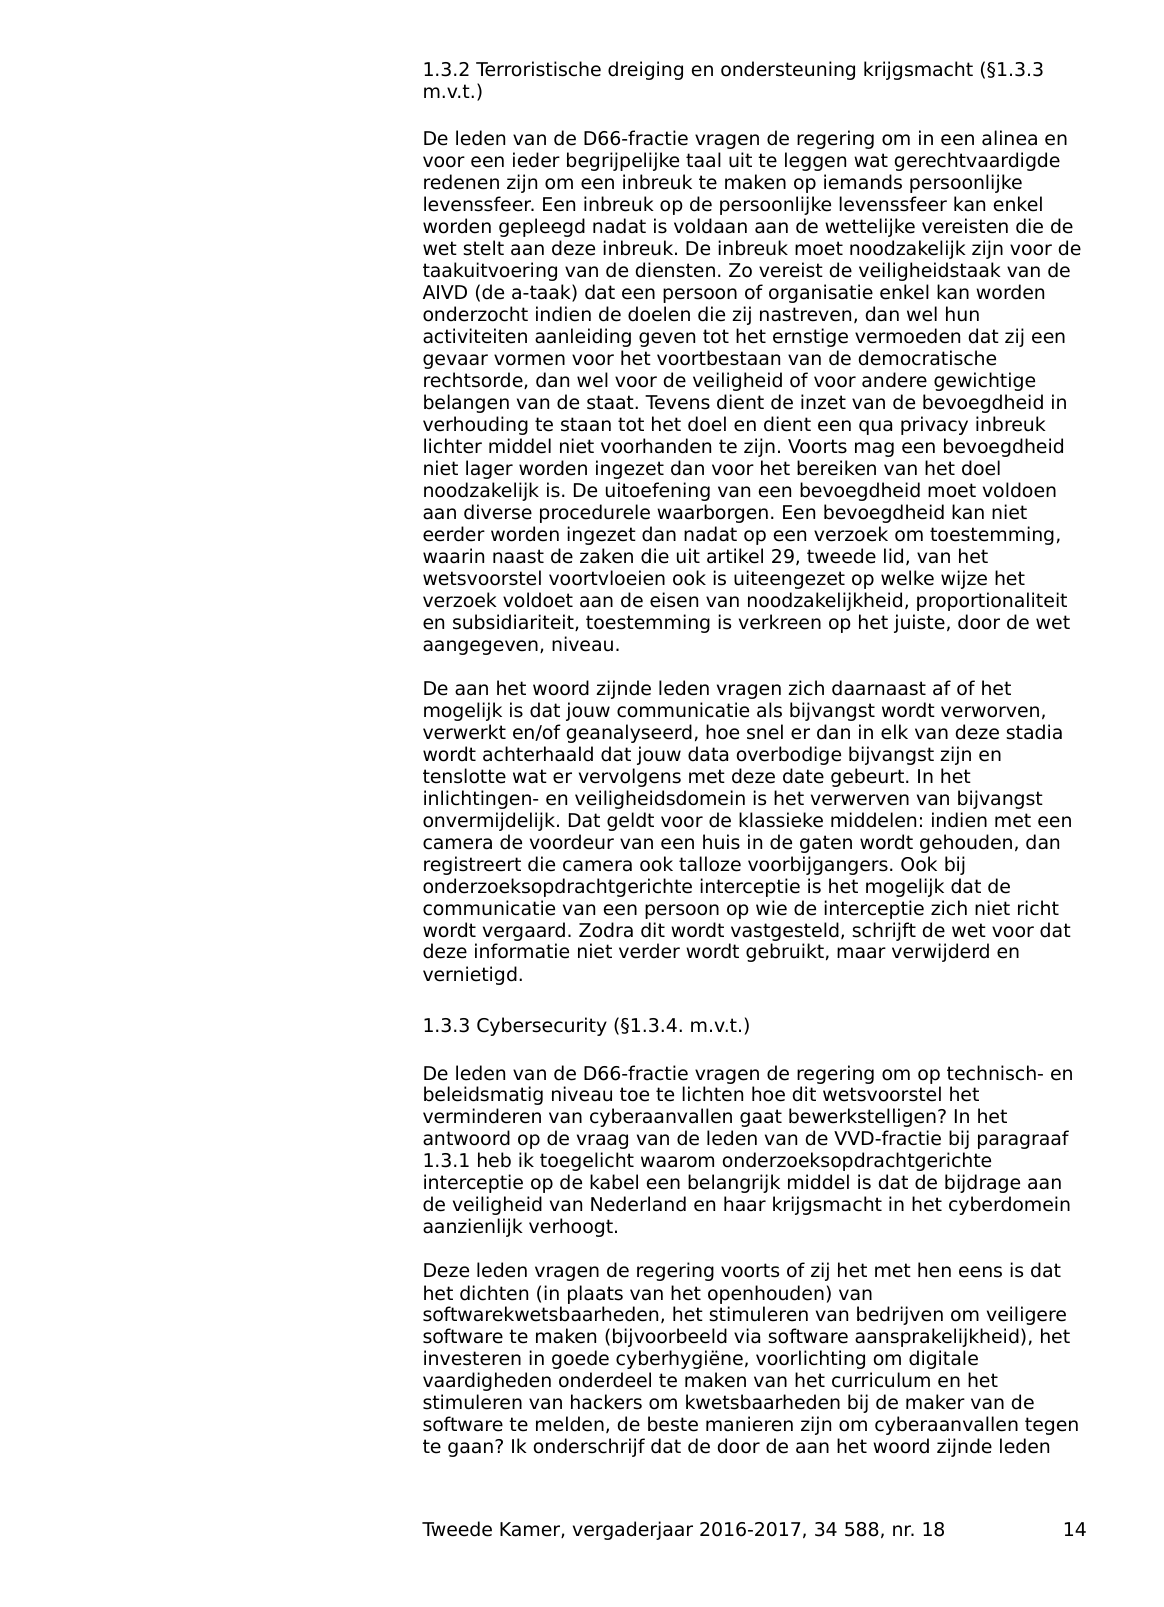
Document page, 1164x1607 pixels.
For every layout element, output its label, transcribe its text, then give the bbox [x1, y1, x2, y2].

text De leden van de D66-fractie vragen de regering om op technisch- en beleidsmatig niveau toe te lichten hoe dit wetsvoorstel het verminderen van cyberaanvallen gaat bewerkstelligen? In het antwoord op de vraag van de leden van de VVD-fractie bij paragraaf 1.3.1 heb ik toegelicht waarom onderzoeksopdrachtgerichte interceptie op de kabel een belangrijk middel is dat de bijdrage aan de veiligheid van Nederland en haar krijgsmacht in het cyberdomein aanzienlijk verhoogt. [422, 1062, 1087, 1238]
subtitle 1.3.3 Cybersecurity (§1.3.4. m.v.t.) [422, 1015, 1087, 1037]
text De aan het woord zijnde leden vragen zich daarnaast af of het mogelijk is dat jouw communicatie als bijvangst wordt verworven, verwerkt en/of geanalyseerd, hoe snel er dan in elk van deze stadia wordt achterhaald dat jouw data overbodige bijvangst zijn en tenslotte wat er vervolgens met deze date gebeurt. In het inlichtingen- en veiligheidsdomein is het verwerven van bijvangst onvermijdelijk. Dat geldt voor de klassieke middelen: indien met een camera de voordeur van een huis in de gaten wordt gehouden, dan registreert die camera ook talloze voorbijgangers. Ook bij onderzoeksopdrachtgerichte interceptie is het mogelijk dat de communicatie van een persoon op wie de interceptie zich niet richt wordt vergaard. Zodra dit wordt vastgesteld, schrijft de wet voor dat deze informatie niet verder wordt gebruikt, maar verwijderd en vernietigd. [422, 678, 1087, 985]
text De leden van de D66-fractie vragen de regering om in een alinea en voor een ieder begrijpelijke taal uit te leggen wat gerechtvaardigde redenen zijn om een inbreuk te maken op iemands persoonlijke levenssfeer. Een inbreuk op de persoonlijke levenssfeer kan enkel worden gepleegd nadat is voldaan aan de wettelijke vereisten die de wet stelt aan deze inbreuk. De inbreuk moet noodzakelijk zijn voor de taakuitvoering van de diensten. Zo vereist de veiligheidstaak van de AIVD (de a-taak) dat een persoon of organisatie enkel kan worden onderzocht indien de doelen die zij nastreven, dan wel hun activiteiten aanleiding geven tot het ernstige vermoeden dat zij een gevaar vormen voor het voortbestaan van de democratische rechtsorde, dan wel voor de veiligheid of voor andere gewichtige belangen van de staat. Tevens dient de inzet van de bevoegdheid in verhouding te staan tot het doel en dient een qua privacy inbreuk lichter middel niet voorhanden te zijn. Voorts mag een bevoegdheid niet lager worden ingezet dan voor het bereiken van het doel noodzakelijk is. De uitoefening van een bevoegdheid moet voldoen aan diverse procedurele waarborgen. Een bevoegdheid kan niet eerder worden ingezet dan nadat op een verzoek om toestemming, waarin naast de zaken die uit artikel 29, tweede lid, van het wetsvoorstel voortvloeien ook is uiteengezet op welke wijze het verzoek voldoet aan de eisen van noodzakelijkheid, proportionaliteit en subsidiariteit, toestemming is verkreen op het juiste, door de wet aangegeven, niveau. [422, 128, 1087, 656]
subtitle 1.3.2 Terroristische dreiging en ondersteuning krijgsmacht (§1.3.3 m.v.t.) [422, 59, 1087, 103]
text Deze leden vragen de regering voorts of zij het met hen eens is dat het dichten (in plaats van het openhouden) van softwarekwetsbaarheden, het stimuleren van bedrijven om veiligere software te maken (bijvoorbeeld via software aansprakelijkheid), het investeren in goede cyberhygiëne, voorlichting om digitale vaardigheden onderdeel te maken van het curriculum en het stimuleren van hackers om kwetsbaarheden bij de maker van de software te melden, de beste manieren zijn om cyberaanvallen tegen te gaan? Ik onderschrijf dat de door de aan het woord zijnde leden [422, 1260, 1087, 1458]
